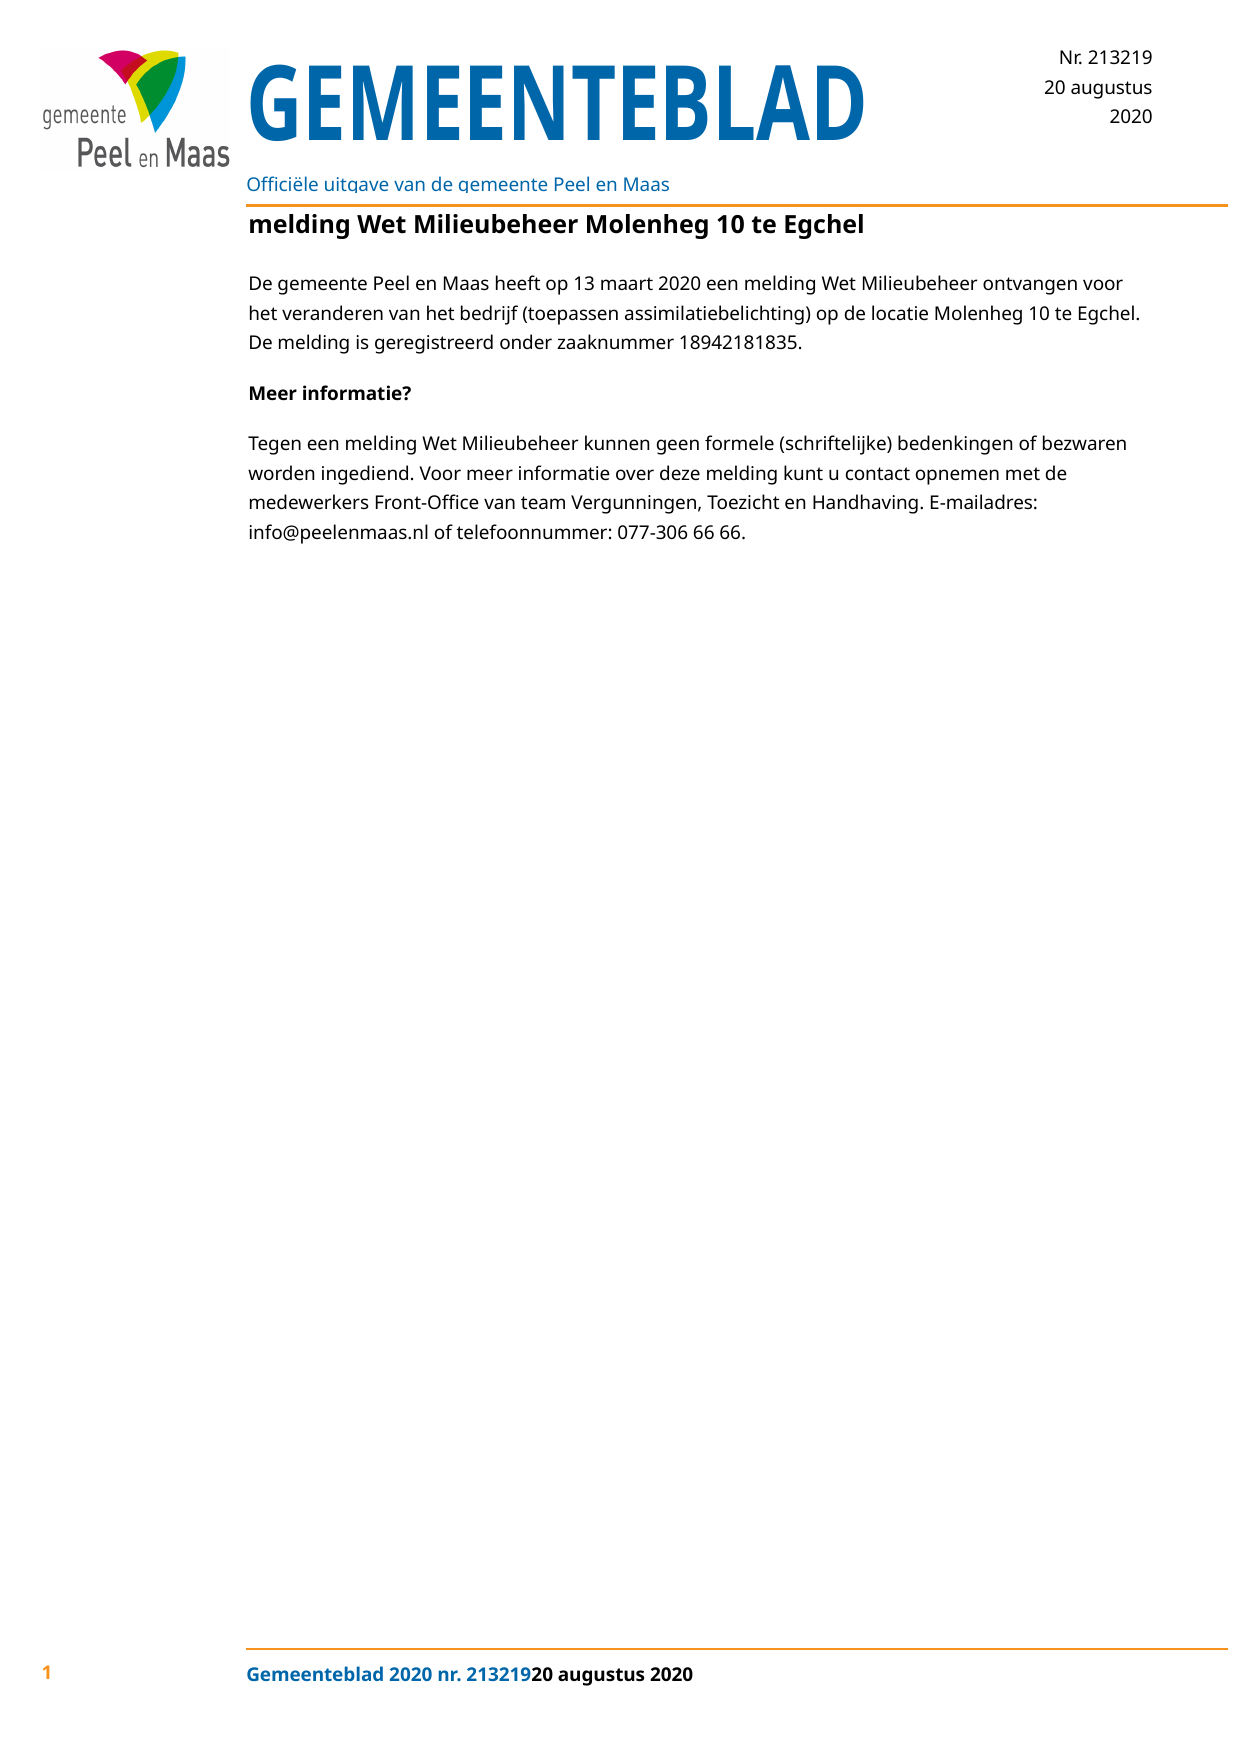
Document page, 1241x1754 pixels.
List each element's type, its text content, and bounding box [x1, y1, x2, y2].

text Meer informatie? [248, 380, 1152, 406]
text Tegen een melding Wet Milieubeheer kunnen geen formele (schriftelijke) bedenkingen of bezwaren worden ingediend. Voor meer informatie over deze melding kunt u contact opnemen met de medewerkers Front-Office van team Vergunningen, Toezicht en Handhaving. E-mailadres: info@peelenmaas.nl of telefoonnummer: 077-306 66 66. [248, 430, 1152, 545]
text melding Wet Milieubeheer Molenheg 10 te Egchel [248, 207, 1152, 241]
text De gemeente Peel en Maas heeft op 13 maart 2020 een melding Wet Milieubeheer ontvangen voor het veranderen van het bedrijf (toepassen assimilatiebelichting) op de locatie Molenheg 10 te Egchel. De melding is geregistreerd onder zaaknummer 18942181835. [248, 270, 1152, 355]
picture [41, 47, 231, 172]
